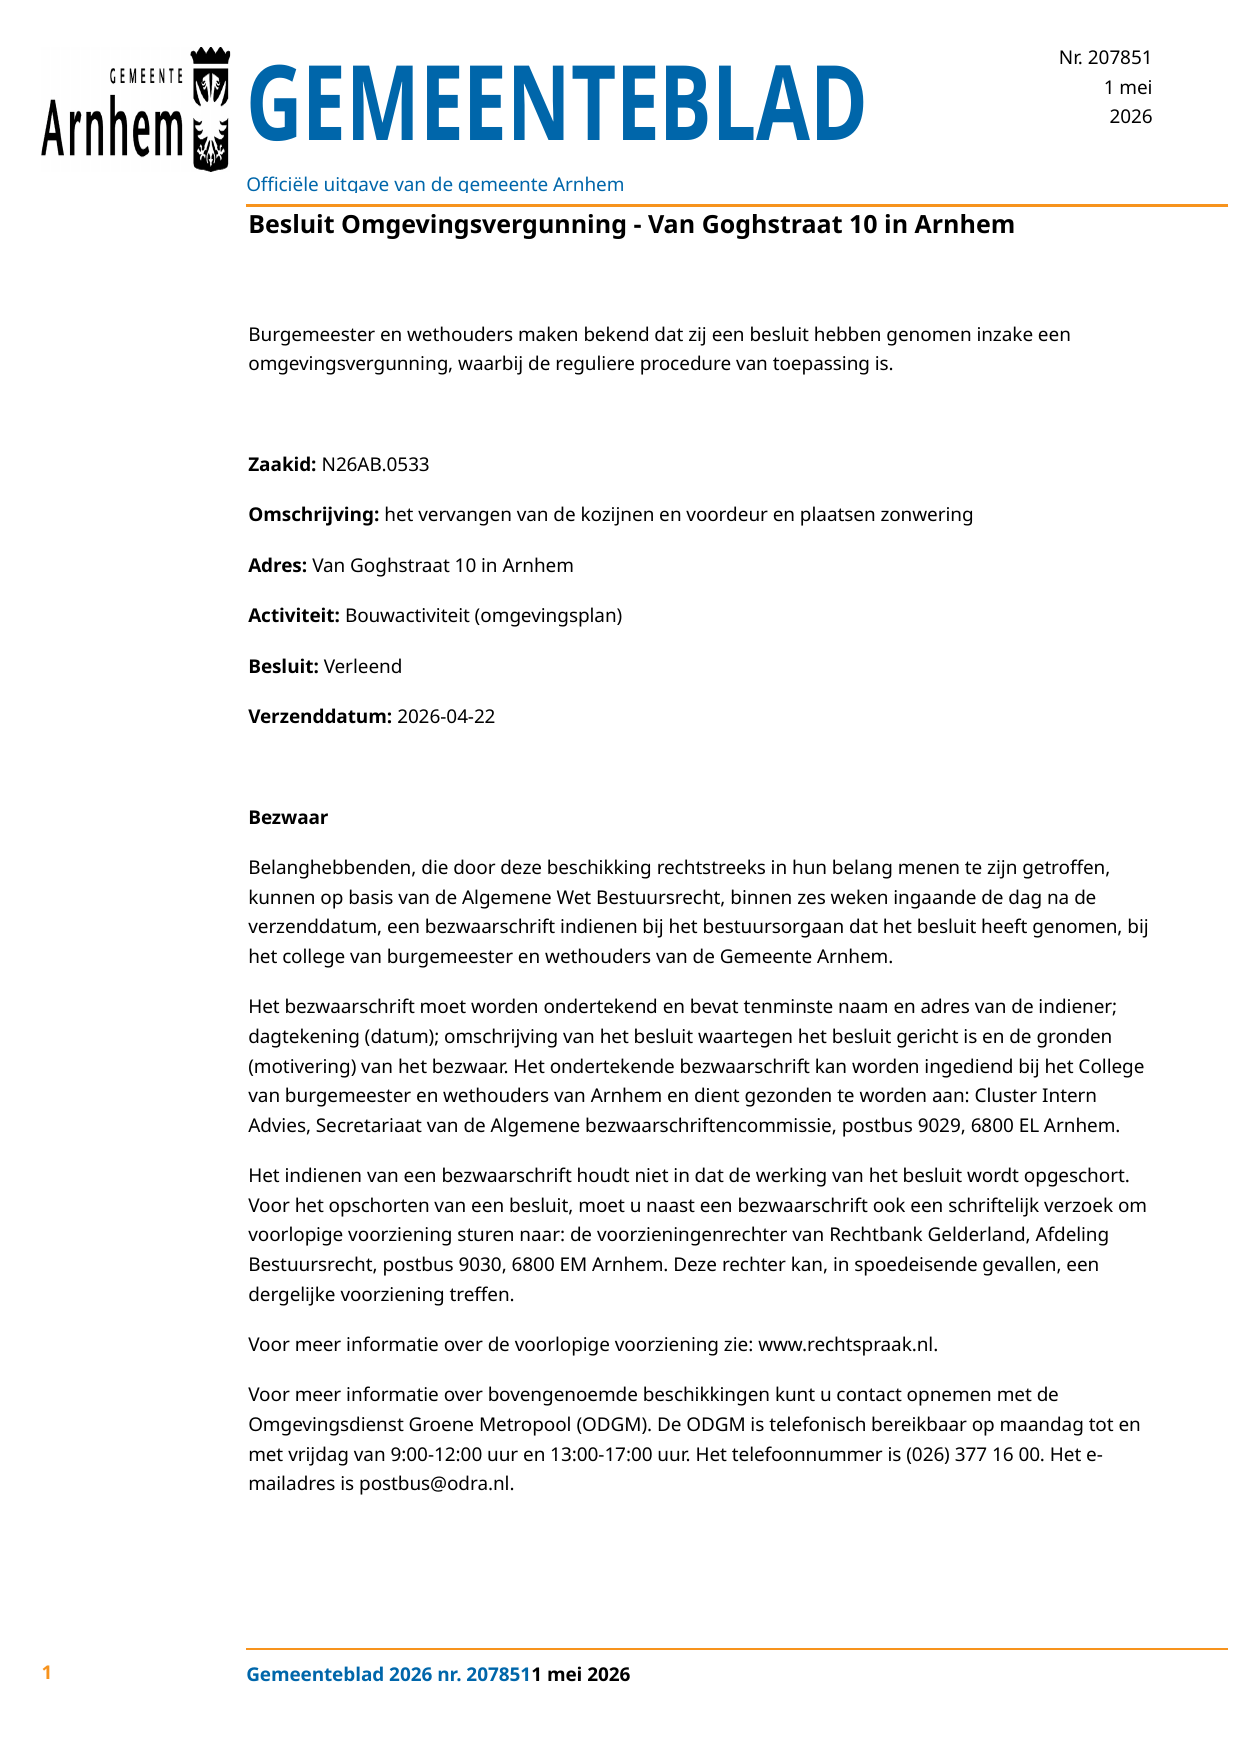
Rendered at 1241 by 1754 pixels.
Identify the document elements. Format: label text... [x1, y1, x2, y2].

text Het indienen van een bezwaarschrift houdt niet in dat de werking van het besluit wordt opgeschort. Voor het opschorten van een besluit, moet u naast een bezwaarschrift ook een schriftelijk verzoek om voorlopige voorziening sturen naar: de voorzieningenrechter van Rechtbank Gelderland, Afdeling Bestuursrecht, postbus 9030, 6800 EM Arnhem. Deze rechter kan, in spoedeisende gevallen, een dergelijke voorziening treffen. [248, 1162, 1152, 1306]
text Adres: Van Goghstraat 10 in Arnhem [248, 552, 1152, 578]
text Belanghebbenden, die door deze beschikking rechtstreeks in hun belang menen te zijn getroffen, kunnen op basis van de Algemene Wet Bestuursrecht, binnen zes weken ingaande de dag na de verzenddatum, een bezwaarschrift indienen bij het bestuursorgaan dat het besluit heeft genomen, bij het college van burgemeester en wethouders van de Gemeente Arnhem. [248, 854, 1152, 969]
text Verzenddatum: 2026-04-22 [248, 703, 1152, 729]
text Voor meer informatie over bovengenoemde beschikkingen kunt u contact opnemen met de Omgevingsdienst Groene Metropool (ODGM). De ODGM is telefonisch bereikbaar op maandag tot en met vrijdag van 9:00-12:00 uur en 13:00-17:00 uur. Het telefoonnummer is (026) 377 16 00. Het e-mailadres is postbus@odra.nl. [248, 1382, 1152, 1496]
text Besluit: Verleend [248, 653, 1152, 678]
text Voor meer informatie over de voorlopige voorziening zie: www.rechtspraak.nl. [248, 1331, 1152, 1357]
text Burgemeester en wethouders maken bekend dat zij een besluit hebben genomen inzake een omgevingsvergunning, waarbij de reguliere procedure van toepassing is. [248, 321, 1152, 376]
text Het bezwaarschrift moet worden ondertekend en bevat tenminste naam en adres van de indiener; dagtekening (datum); omschrijving van het besluit waartegen het besluit gericht is en de gronden (motivering) van het bezwaar. Het ondertekende bezwaarschrift kan worden ingediend bij het College van burgemeester en wethouders van Arnhem en dient gezonden te worden aan: Cluster Intern Advies, Secretariaat van de Algemene bezwaarschriftencommissie, postbus 9029, 6800 EL Arnhem. [248, 994, 1152, 1138]
text Besluit Omgevingsvergunning - Van Goghstraat 10 in Arnhem [248, 207, 1152, 241]
text Activiteit: Bouwactiviteit (omgevingsplan) [248, 602, 1152, 628]
picture [41, 47, 231, 172]
text Omschrijving: het vervangen van de kozijnen en voordeur en plaatsen zonwering [248, 502, 1152, 527]
text Zaakid: N26AB.0533 [248, 451, 1152, 477]
text Bezwaar [248, 804, 1152, 830]
